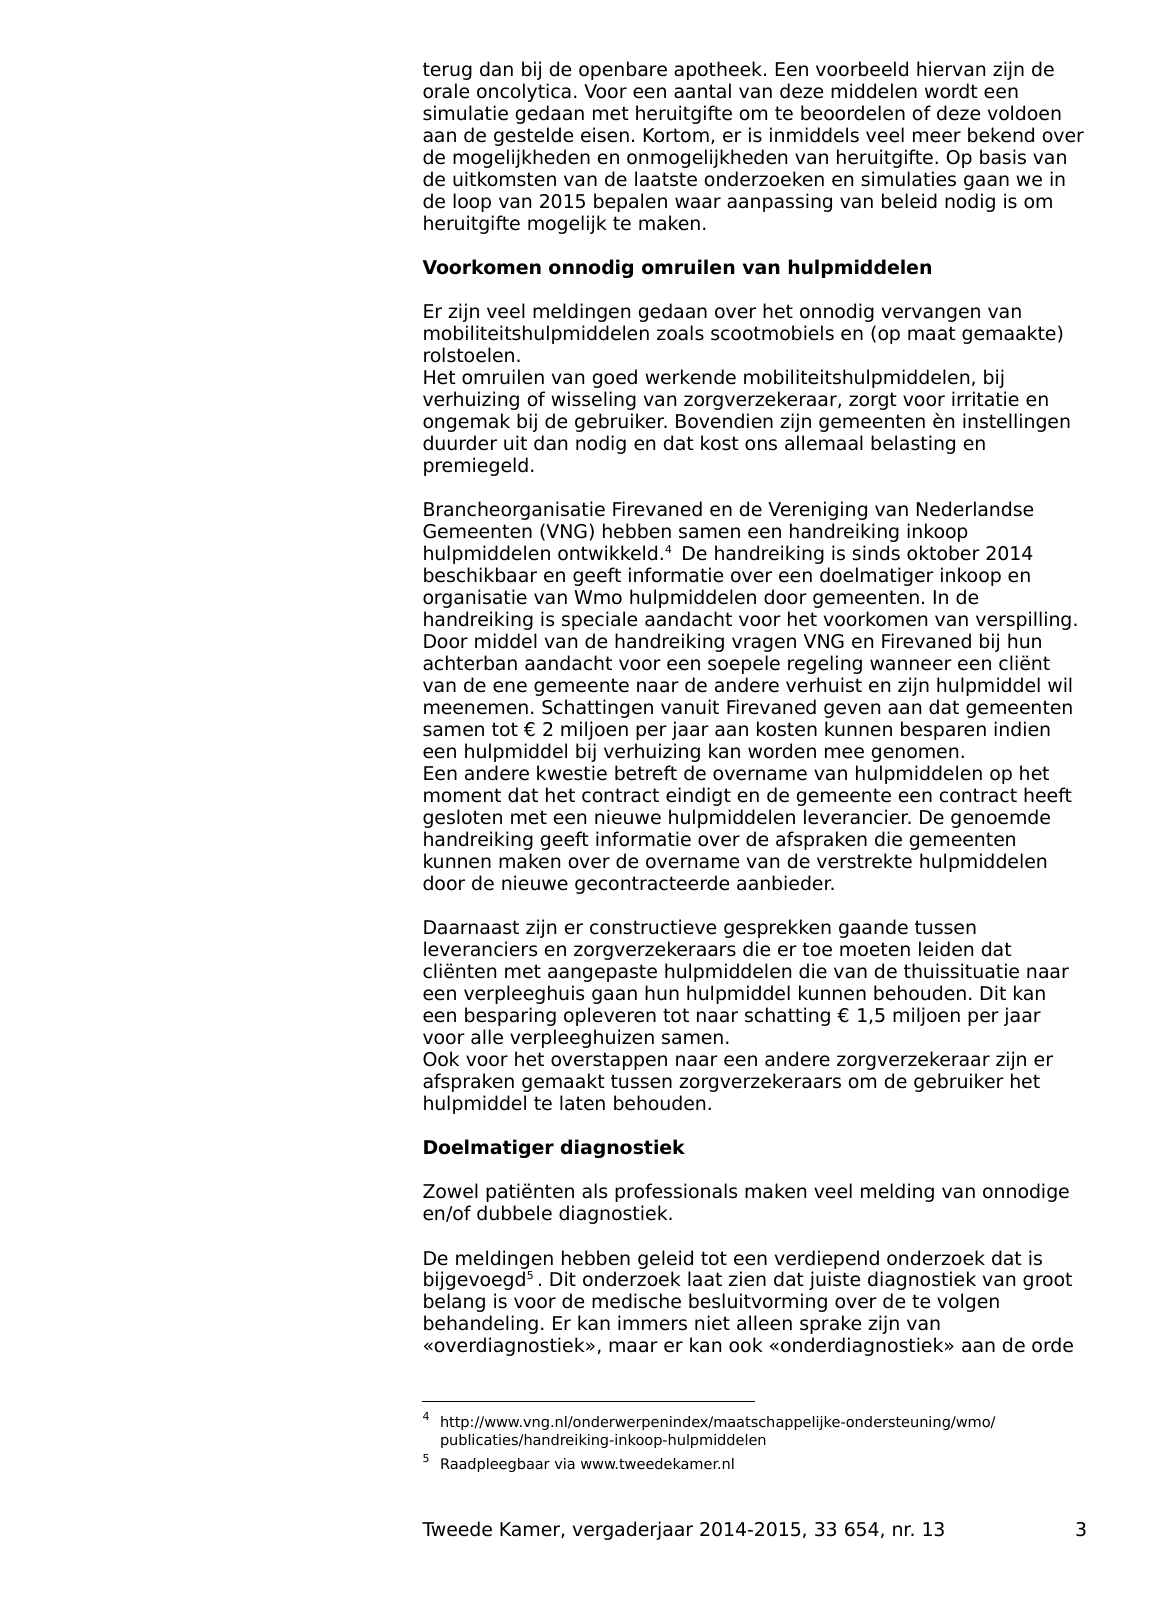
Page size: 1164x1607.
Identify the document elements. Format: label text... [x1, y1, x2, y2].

text Er zijn veel meldingen gedaan over het onnodig vervangen van mobiliteitshulpmiddelen zoals scootmobiels en (op maat gemaakte) rolstoelen. [422, 301, 1087, 367]
text Door middel van de handreiking vragen VNG en Firevaned bij hun achterban aandacht voor een soepele regeling wanneer een cliënt van de ene gemeente naar de andere verhuist en zijn hulpmiddel wil meenemen. Schattingen vanuit Firevaned geven aan dat gemeenten samen tot € 2 miljoen per jaar aan kosten kunnen besparen indien een hulpmiddel bij verhuizing kan worden mee genomen. [422, 631, 1087, 763]
text terug dan bij de openbare apotheek. Een voorbeeld hiervan zijn de orale oncolytica. Voor een aantal van deze middelen wordt een simulatie gedaan met heruitgifte om te beoordelen of deze voldoen aan de gestelde eisen. Kortom, er is inmiddels veel meer bekend over de mogelijkheden en onmogelijkheden van heruitgifte. Op basis van de uitkomsten van de laatste onderzoeken en simulaties gaan we in de loop van 2015 bepalen waar aanpassing van beleid nodig is om heruitgifte mogelijk te maken. [422, 59, 1087, 235]
text Brancheorganisatie Firevaned en de Vereniging van Nederlandse Gemeenten (VNG) hebben samen een handreiking inkoop hulpmiddelen ontwikkeld. De handreiking is sinds oktober 2014 beschikbaar en geeft informatie over een doelmatiger inkoop en organisatie van Wmo hulpmiddelen door gemeenten. In de handreiking is speciale aandacht voor het voorkomen van verspilling. [422, 499, 1087, 631]
text De meldingen hebben geleid tot een verdiepend onderzoek dat is bijgevoegd. Dit onderzoek laat zien dat juiste diagnostiek van groot belang is voor de medische besluitvorming over de te volgen behandeling. Er kan immers niet alleen sprake zijn van «overdiagnostiek», maar er kan ook «onderdiagnostiek» aan de orde [422, 1247, 1087, 1357]
text Zowel patiënten als professionals maken veel melding van onnodige en/of dubbele diagnostiek. [422, 1181, 1087, 1225]
text Daarnaast zijn er constructieve gesprekken gaande tussen leveranciers en zorgverzekeraars die er toe moeten leiden dat cliënten met aangepaste hulpmiddelen die van de thuissituatie naar een verpleeghuis gaan hun hulpmiddel kunnen behouden. Dit kan een besparing opleveren tot naar schatting € 1,5 miljoen per jaar voor alle verpleeghuizen samen. [422, 917, 1087, 1049]
text Het omruilen van goed werkende mobiliteitshulpmiddelen, bij verhuizing of wisseling van zorgverzekeraar, zorgt voor irritatie en ongemak bij de gebruiker. Bovendien zijn gemeenten èn instellingen duurder uit dan nodig en dat kost ons allemaal belasting en premiegeld. [422, 367, 1087, 477]
text Raadpleegbaar via www.tweedekamer.nl [422, 1452, 1087, 1474]
text Ook voor het overstappen naar een andere zorgverzekeraar zijn er afspraken gemaakt tussen zorgverzekeraars om de gebruiker het hulpmiddel te laten behouden. [422, 1049, 1087, 1115]
text http://www.vng.nl/onderwerpenindex/maatschappelijke-ondersteuning/wmo/publicaties/handreiking-inkoop-hulpmiddelen [422, 1410, 1087, 1449]
subtitle Voorkomen onnodig omruilen van hulpmiddelen [422, 257, 1087, 279]
subtitle Doelmatiger diagnostiek [422, 1137, 1087, 1159]
text Een andere kwestie betreft de overname van hulpmiddelen op het moment dat het contract eindigt en de gemeente een contract heeft gesloten met een nieuwe hulpmiddelen leverancier. De genoemde handreiking geeft informatie over de afspraken die gemeenten kunnen maken over de overname van de verstrekte hulpmiddelen door de nieuwe gecontracteerde aanbieder. [422, 763, 1087, 895]
